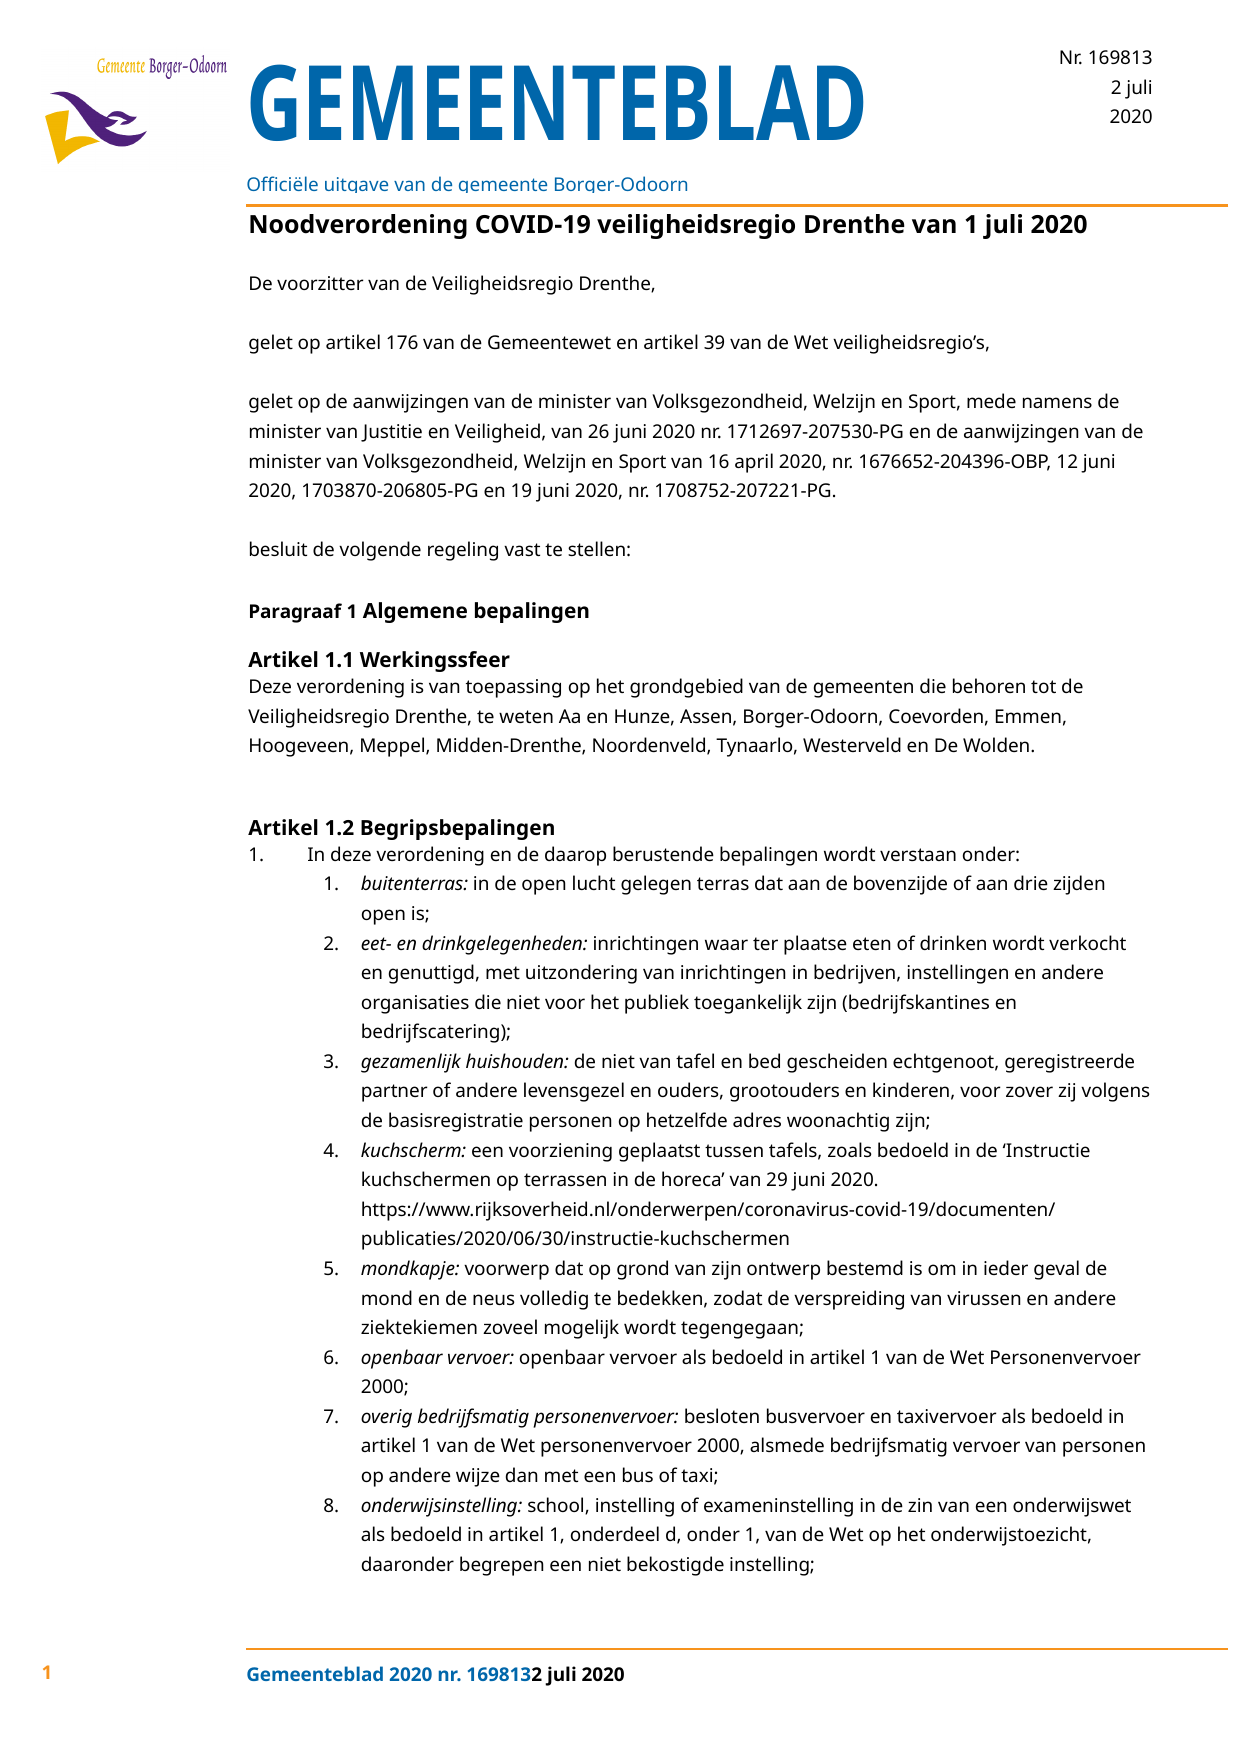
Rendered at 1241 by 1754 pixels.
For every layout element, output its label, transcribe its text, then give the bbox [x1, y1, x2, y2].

list kuchscherm: een voorziening geplaatst tussen tafels, zoals bedoeld in de ‘Instructie kuchschermen op terrassen in de horeca’ van 29 juni 2020. https://www.rijksoverheid.nl/onderwerpen/coronavirus-covid-19/documenten/publicaties/2020/06/30/instructie-kuchschermen [323, 1137, 1152, 1251]
list onderwijsinstelling: school, instelling of exameninstelling in de zin van een onderwijswet als bedoeld in artikel 1, onderdeel d, onder 1, van de Wet op het onderwijstoezicht, daaronder begrepen een niet bekostigde instelling; [323, 1492, 1152, 1577]
list buitenterras: in de open lucht gelegen terras dat aan de bovenzijde of aan drie zijden open is; [323, 871, 1152, 926]
text Deze verordening is van toepassing op het grondgebied van de gemeenten die behoren tot de Veiligheidsregio Drenthe, te weten Aa en Hunze, Assen, Borger-Odoorn, Coevorden, Emmen, Hoogeveen, Meppel, Midden-Drenthe, Noordenveld, Tynaarlo, Westerveld en De Wolden. [248, 673, 1152, 758]
list openbaar vervoer: openbaar vervoer als bedoeld in artikel 1 van de Wet Personenvervoer 2000; [323, 1344, 1152, 1399]
text Noodverordening COVID-19 veiligheidsregio Drenthe van 1 juli 2020 [248, 207, 1152, 241]
text Artikel 1.1 Werkingssfeer [248, 645, 1152, 673]
text besluit de volgende regeling vast te stellen: [248, 537, 1152, 562]
list overig bedrijfsmatig personenvervoer: besloten busvervoer en taxivervoer als bedoeld in artikel 1 van de Wet personenvervoer 2000, alsmede bedrijfsmatig vervoer van personen op andere wijze dan met een bus of taxi; [323, 1403, 1152, 1488]
text De voorzitter van de Veiligheidsregio Drenthe, [248, 270, 1152, 296]
list eet- en drinkgelegenheden: inrichtingen waar ter plaatse eten of drinken wordt verkocht en genuttigd, met uitzondering van inrichtingen in bedrijven, instellingen en andere organisaties die niet voor het publiek toegankelijk zijn (bedrijfskantines en bedrijfscatering); [323, 930, 1152, 1044]
text gelet op artikel 176 van de Gemeentewet en artikel 39 van de Wet veiligheidsregio’s, [248, 329, 1152, 355]
list gezamenlijk huishouden: de niet van tafel en bed gescheiden echtgenoot, geregistreerde partner of andere levensgezel en ouders, grootouders en kinderen, voor zover zij volgens de basisregistratie personen op hetzelfde adres woonachtig zijn; [323, 1048, 1152, 1133]
list mondkapje: voorwerp dat op grond van zijn ontwerp bestemd is om in ieder geval de mond en de neus volledig te bedekken, zodat de verspreiding van virussen en andere ziektekiemen zoveel mogelijk wordt tegengegaan; [323, 1255, 1152, 1340]
text Artikel 1.2 Begripsbepalingen [248, 813, 1152, 841]
list In deze verordening en de daarop berustende bepalingen wordt verstaan onder: [248, 841, 1152, 867]
text Paragraaf 1 Algemene bepalingen [248, 596, 1152, 624]
picture [41, 47, 231, 172]
text gelet op de aanwijzingen van de minister van Volksgezondheid, Welzijn en Sport, mede namens de minister van Justitie en Veiligheid, van 26 juni 2020 nr. 1712697-207530-PG en de aanwijzingen van de minister van Volksgezondheid, Welzijn en Sport van 16 april 2020, nr. 1676652-204396-OBP, 12 juni 2020, 1703870-206805-PG en 19 juni 2020, nr. 1708752-207221-PG. [248, 389, 1152, 503]
